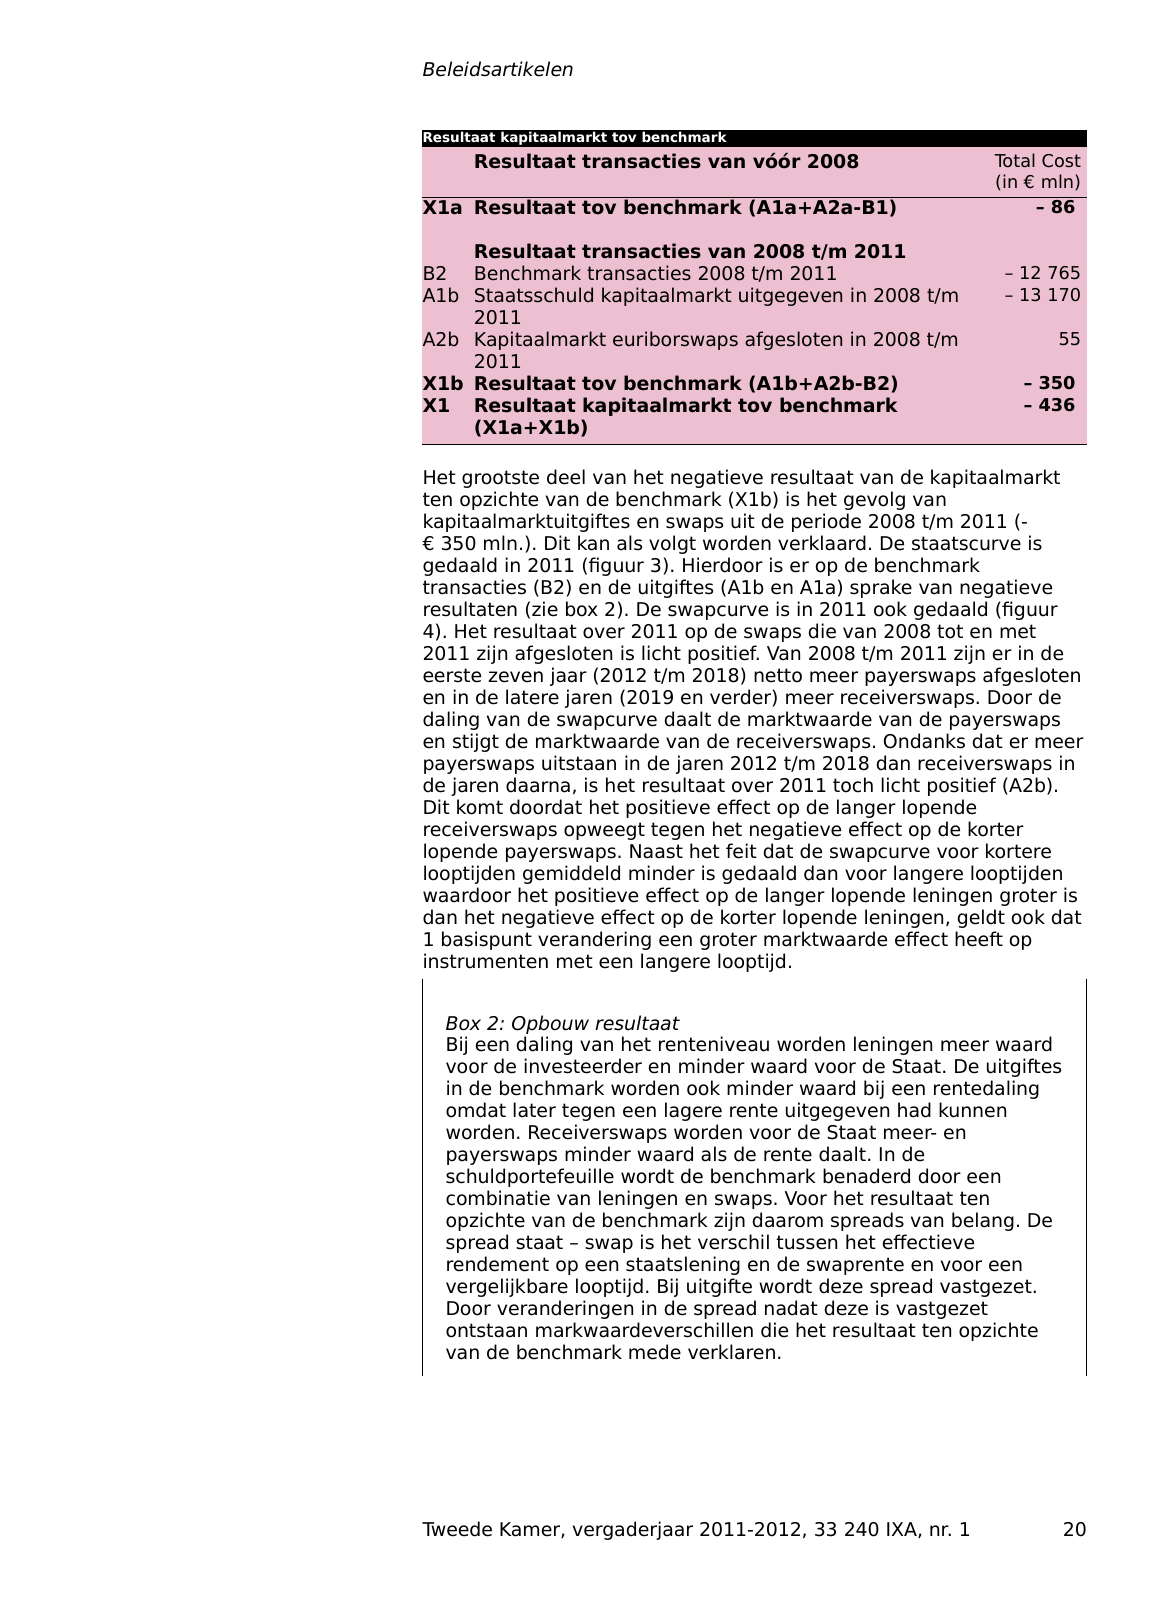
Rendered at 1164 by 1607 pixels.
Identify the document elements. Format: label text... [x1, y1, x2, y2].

table_cell Kapitaalmarkt euriborswaps afgesloten in 2008 t/m 2011 [468, 329, 984, 373]
table_cell – 86 [984, 198, 1087, 219]
table_cell Resultaat tov benchmark (A1b+A2b-B2) [468, 373, 984, 395]
text Het grootste deel van het negatieve resultaat van de kapitaalmarkt ten opzichte van de benchmark (X1b) is het gevolg van kapitaalmarktuitgiftes en swaps uit de periode 2008 t/m 2011 (- € 350 mln.). Dit kan als volgt worden verklaard. De staatscurve is gedaald in 2011 (figuur 3). Hierdoor is er op de benchmark transacties (B2) en de uitgiftes (A1b en A1a) sprake van negatieve resultaten (zie box 2). De swapcurve is in 2011 ook gedaald (figuur 4). Het resultaat over 2011 op de swaps die van 2008 tot en met 2011 zijn afgesloten is licht positief. Van 2008 t/m 2011 zijn er in de eerste zeven jaar (2012 t/m 2018) netto meer payerswaps afgesloten en in de latere jaren (2019 en verder) meer receiverswaps. Door de daling van de swapcurve daalt de marktwaarde van de payerswaps en stijgt de marktwaarde van de receiverswaps. Ondanks dat er meer payerswaps uitstaan in de jaren 2012 t/m 2018 dan receiverswaps in de jaren daarna, is het resultaat over 2011 toch licht positief (A2b). Dit komt doordat het positieve effect op de langer lopende receiverswaps opweegt tegen het negatieve effect op de korter lopende payerswaps. Naast het feit dat de swapcurve voor kortere looptijden gemiddeld minder is gedaald dan voor langere looptijden waardoor het positieve effect op de langer lopende leningen groter is dan het negatieve effect op de korter lopende leningen, geldt ook dat 1 basispunt verandering een groter marktwaarde effect heeft op instrumenten met een langere looptijd. [422, 467, 1087, 972]
table_cell Resultaat transacties van vóór 2008 [468, 147, 984, 197]
table_cell Staatsschuld kapitaalmarkt uitgegeven in 2008 t/m 2011 [468, 285, 984, 329]
table_cell X1b [422, 373, 468, 395]
table_cell B2 [422, 263, 468, 285]
table_cell A2b [422, 329, 468, 373]
table_cell [422, 219, 468, 241]
table_cell – 350 [984, 373, 1087, 395]
table_cell [468, 219, 984, 241]
table_cell Benchmark transacties 2008 t/m 2011 [468, 263, 984, 285]
table_cell Resultaat tov benchmark (A1a+A2a-B1) [468, 198, 984, 219]
table_cell – 12 765 [984, 263, 1087, 285]
table_cell [422, 147, 468, 197]
table_cell – 13 170 [984, 285, 1087, 329]
table_cell [984, 219, 1087, 241]
table_cell Resultaat kapitaalmarkt tov benchmark (X1a+X1b) [468, 395, 984, 444]
table_cell – 436 [984, 395, 1087, 444]
table_cell 55 [984, 329, 1087, 373]
table_cell Resultaat transacties van 2008 t/m 2011 [468, 241, 984, 263]
table_header Box 2: Opbouw resultaat Bij een daling van het renteniveau worden leningen meer waard voor de investeerder en minder waard voor de Staat. De uitgiftes in de benchmark worden ook minder waard bij een rentedaling omdat later tegen een lagere rente uitgegeven had kunnen worden. Receiverswaps worden voor de Staat meer- en payerswaps minder waard als de rente daalt. In de schuldportefeuille wordt de benchmark benaderd door een combinatie van leningen en swaps. Voor het resultaat ten opzichte van de benchmark zijn daarom spreads van belang. De spread staat – swap is het verschil tussen het effectieve rendement op een staatslening en de swaprente en voor een vergelijkbare looptijd. Bij uitgifte wordt deze spread vastgezet. Door veranderingen in de spread nadat deze is vastgezet ontstaan markwaardeverschillen die het resultaat ten opzichte van de benchmark mede verklaren. [423, 979, 1086, 1376]
table_header Resultaat kapitaalmarkt tov benchmark [422, 130, 1087, 146]
table_cell Total Cost (in € mln) [984, 147, 1087, 197]
table_cell X1 [422, 395, 468, 444]
table_cell [422, 241, 468, 263]
table_cell X1a [422, 198, 468, 219]
table_cell A1b [422, 285, 468, 329]
table_cell [984, 241, 1087, 263]
